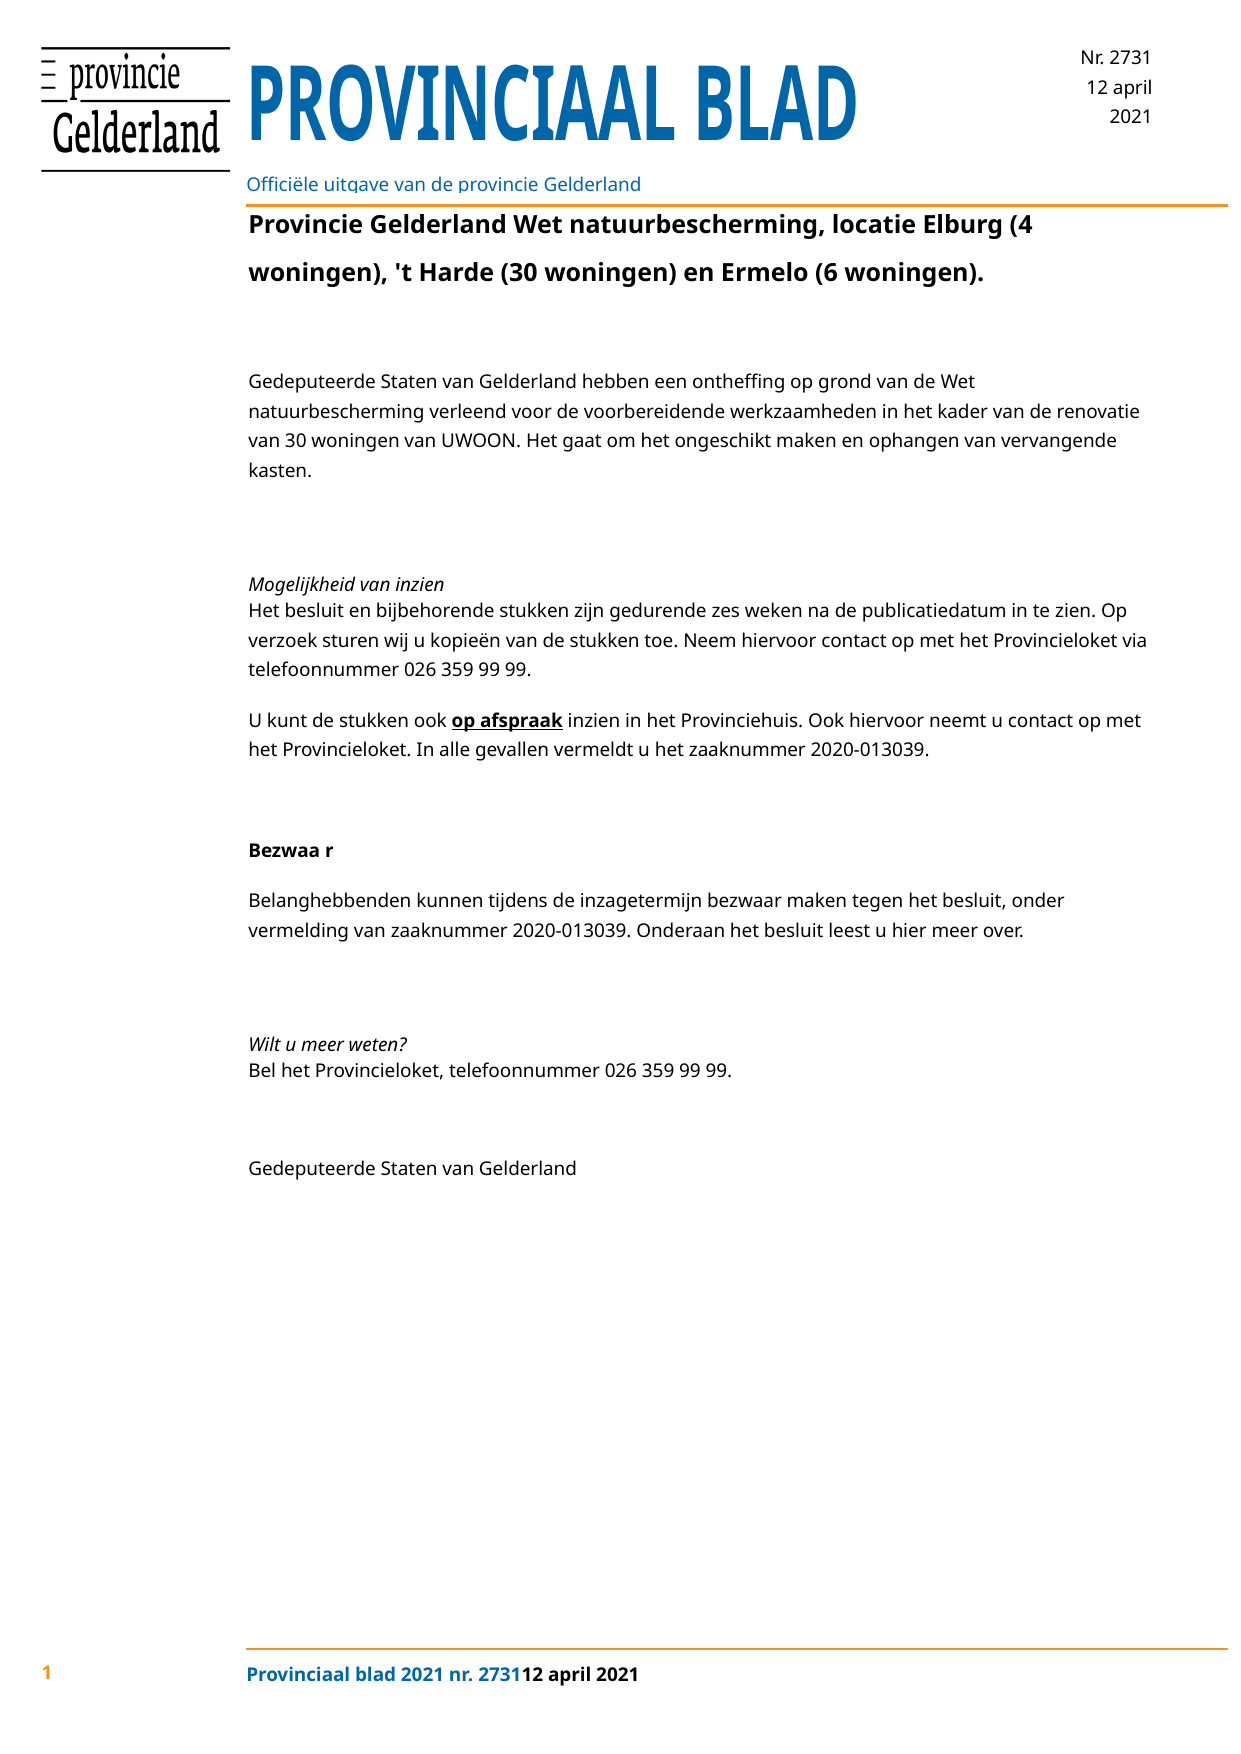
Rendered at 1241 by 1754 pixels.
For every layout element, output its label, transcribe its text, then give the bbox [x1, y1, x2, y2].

text Belanghebbenden kunnen tijdens de inzagetermijn bezwaar maken tegen het besluit, onder vermelding van zaaknummer 2020-013039. Onderaan het besluit leest u hier meer over. [248, 888, 1152, 943]
text Gedeputeerde Staten van Gelderland hebben een ontheffing op grond van de Wet natuurbescherming verleend voor de voorbereidende werkzaamheden in het kader van de renovatie van 30 woningen van UWOON. Het gaat om het ongeschikt maken en ophangen van vervangende kasten. [248, 368, 1152, 483]
picture [41, 47, 231, 172]
text Mogelijkheid van inzien [248, 571, 1152, 597]
text Wilt u meer weten? [248, 1032, 1152, 1057]
text Provincie Gelderland Wet natuurbescherming, locatie Elburg (4 woningen), 't Harde (30 woningen) en Ermelo (6 woningen). [248, 207, 1152, 288]
text Bezwaa r [248, 837, 1152, 863]
text Gedeputeerde Staten van Gelderland [248, 1156, 1152, 1181]
text U kunt de stukken ook op afspraak inzien in het Provinciehuis. Ook hiervoor neemt u contact op met het Provincieloket. In alle gevallen vermeldt u het zaaknummer 2020-013039. [248, 707, 1152, 762]
text Bel het Provincieloket, telefoonnummer 026 359 99 99. [248, 1057, 1152, 1083]
text Het besluit en bijbehorende stukken zijn gedurende zes weken na de publicatiedatum in te zien. Op verzoek sturen wij u kopieën van de stukken toe. Neem hiervoor contact op met het Provincieloket via telefoonnummer 026 359 99 99. [248, 597, 1152, 682]
